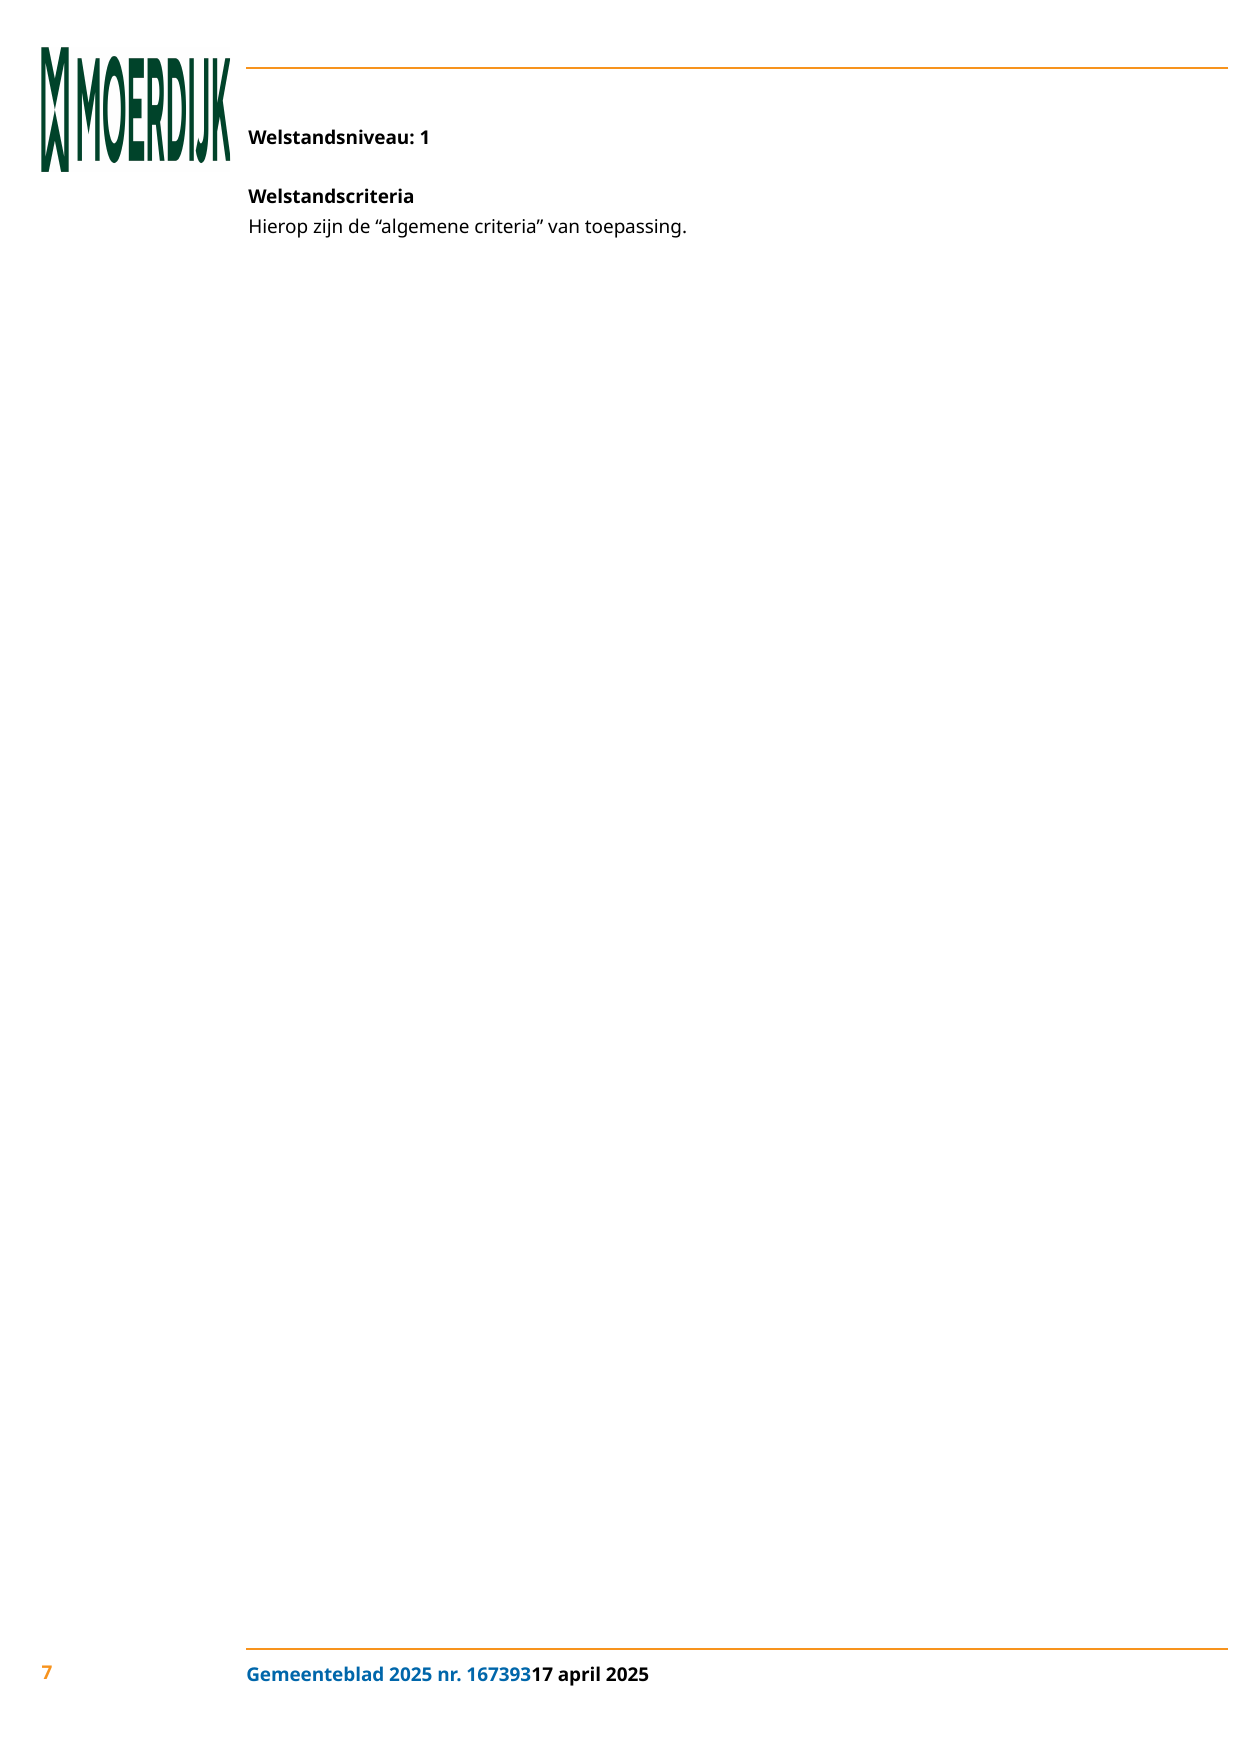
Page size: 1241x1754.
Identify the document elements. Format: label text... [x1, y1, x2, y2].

text Welstandsniveau: 1 [248, 124, 1152, 150]
text Welstandscriteria [248, 183, 1152, 209]
text Hierop zijn de “algemene criteria” van toepassing. [248, 213, 1152, 239]
picture [41, 47, 231, 172]
